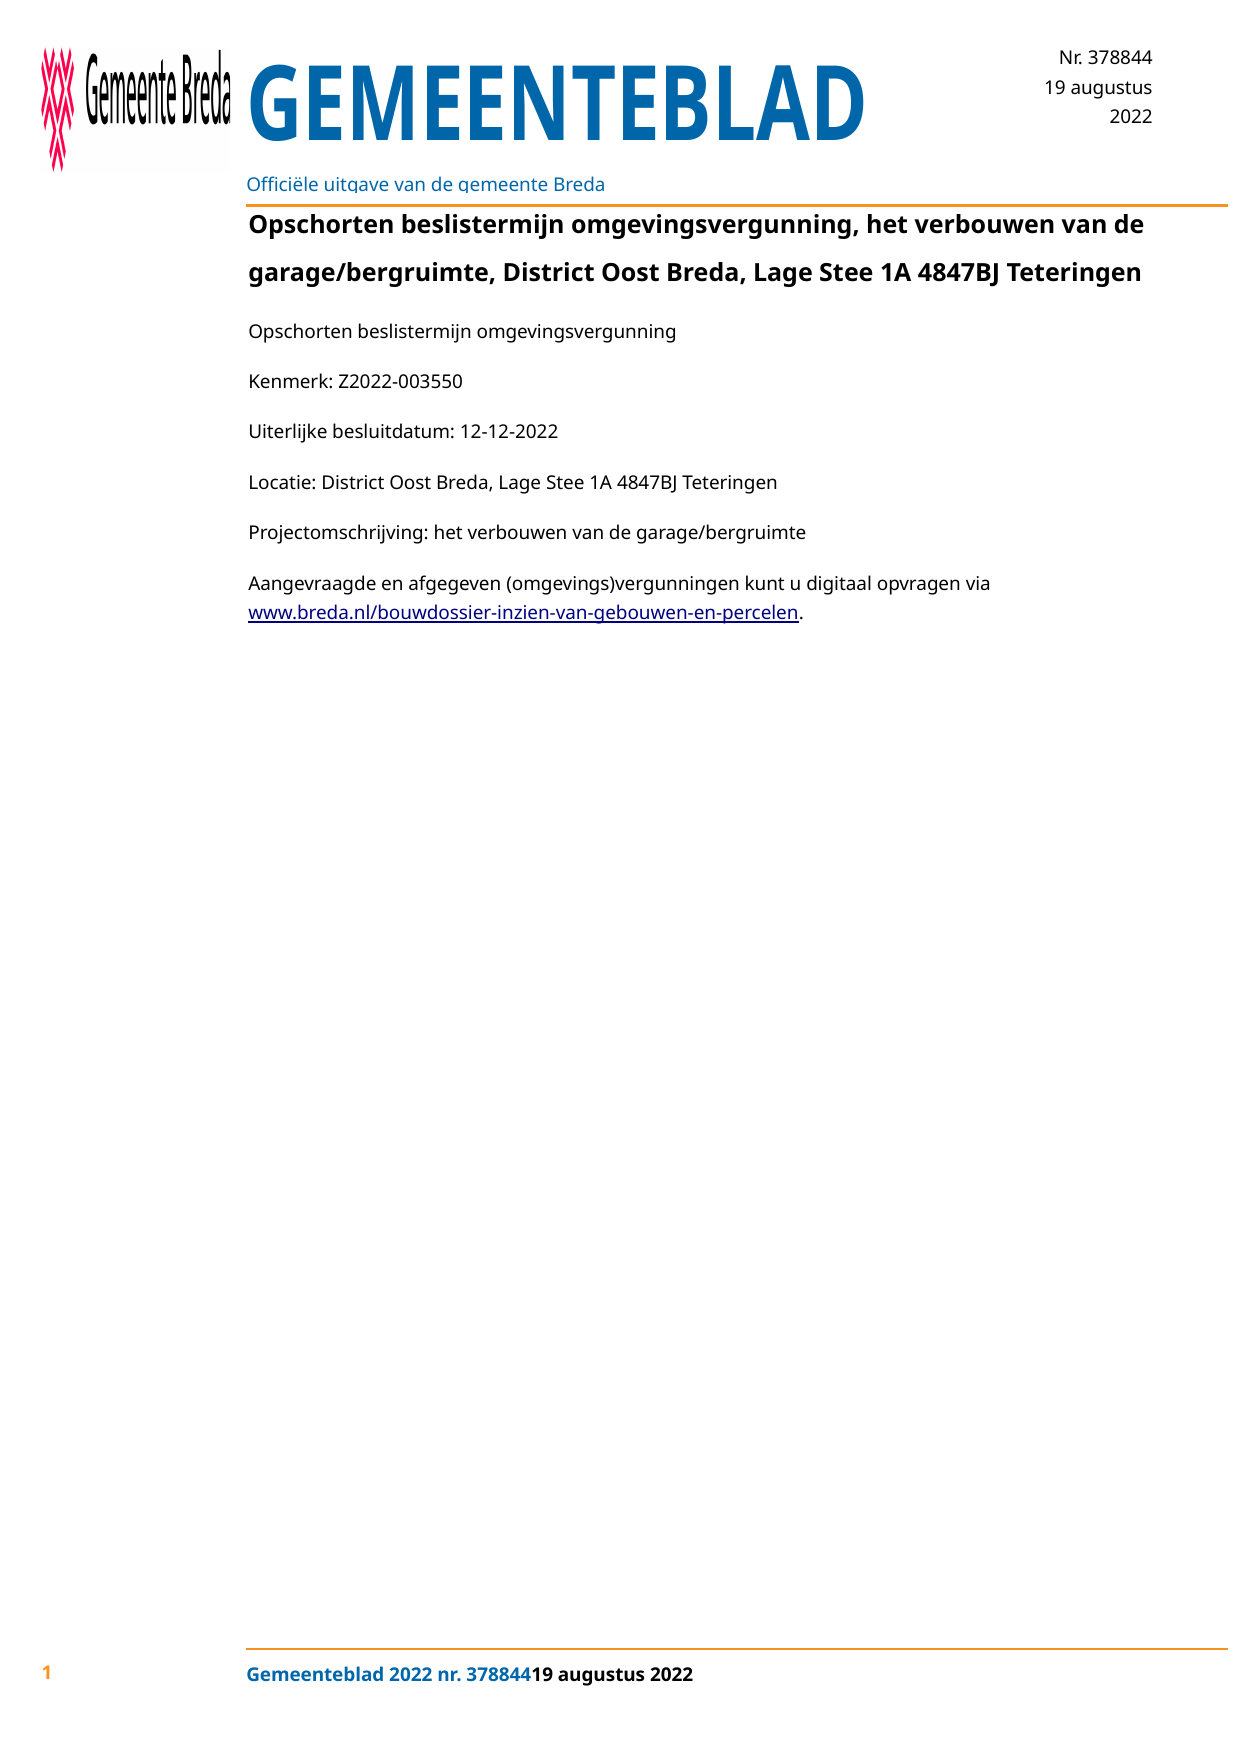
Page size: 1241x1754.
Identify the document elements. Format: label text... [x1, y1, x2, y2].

text Uiterlijke besluitdatum: 12-12-2022 [248, 419, 1152, 444]
text Opschorten beslistermijn omgevingsvergunning, het verbouwen van de garage/bergruimte, District Oost Breda, Lage Stee 1A 4847BJ Teteringen [248, 207, 1152, 288]
text Locatie: District Oost Breda, Lage Stee 1A 4847BJ Teteringen [248, 469, 1152, 495]
text Aangevraagde en afgegeven (omgevings)vergunningen kunt u digitaal opvragen via www.breda.nl/bouwdossier-inzien-van-gebouwen-en-percelen. [248, 570, 1152, 625]
text Opschorten beslistermijn omgevingsvergunning [248, 318, 1152, 344]
picture [41, 47, 231, 172]
text Kenmerk: Z2022-003550 [248, 368, 1152, 394]
text Projectomschrijving: het verbouwen van de garage/bergruimte [248, 519, 1152, 545]
